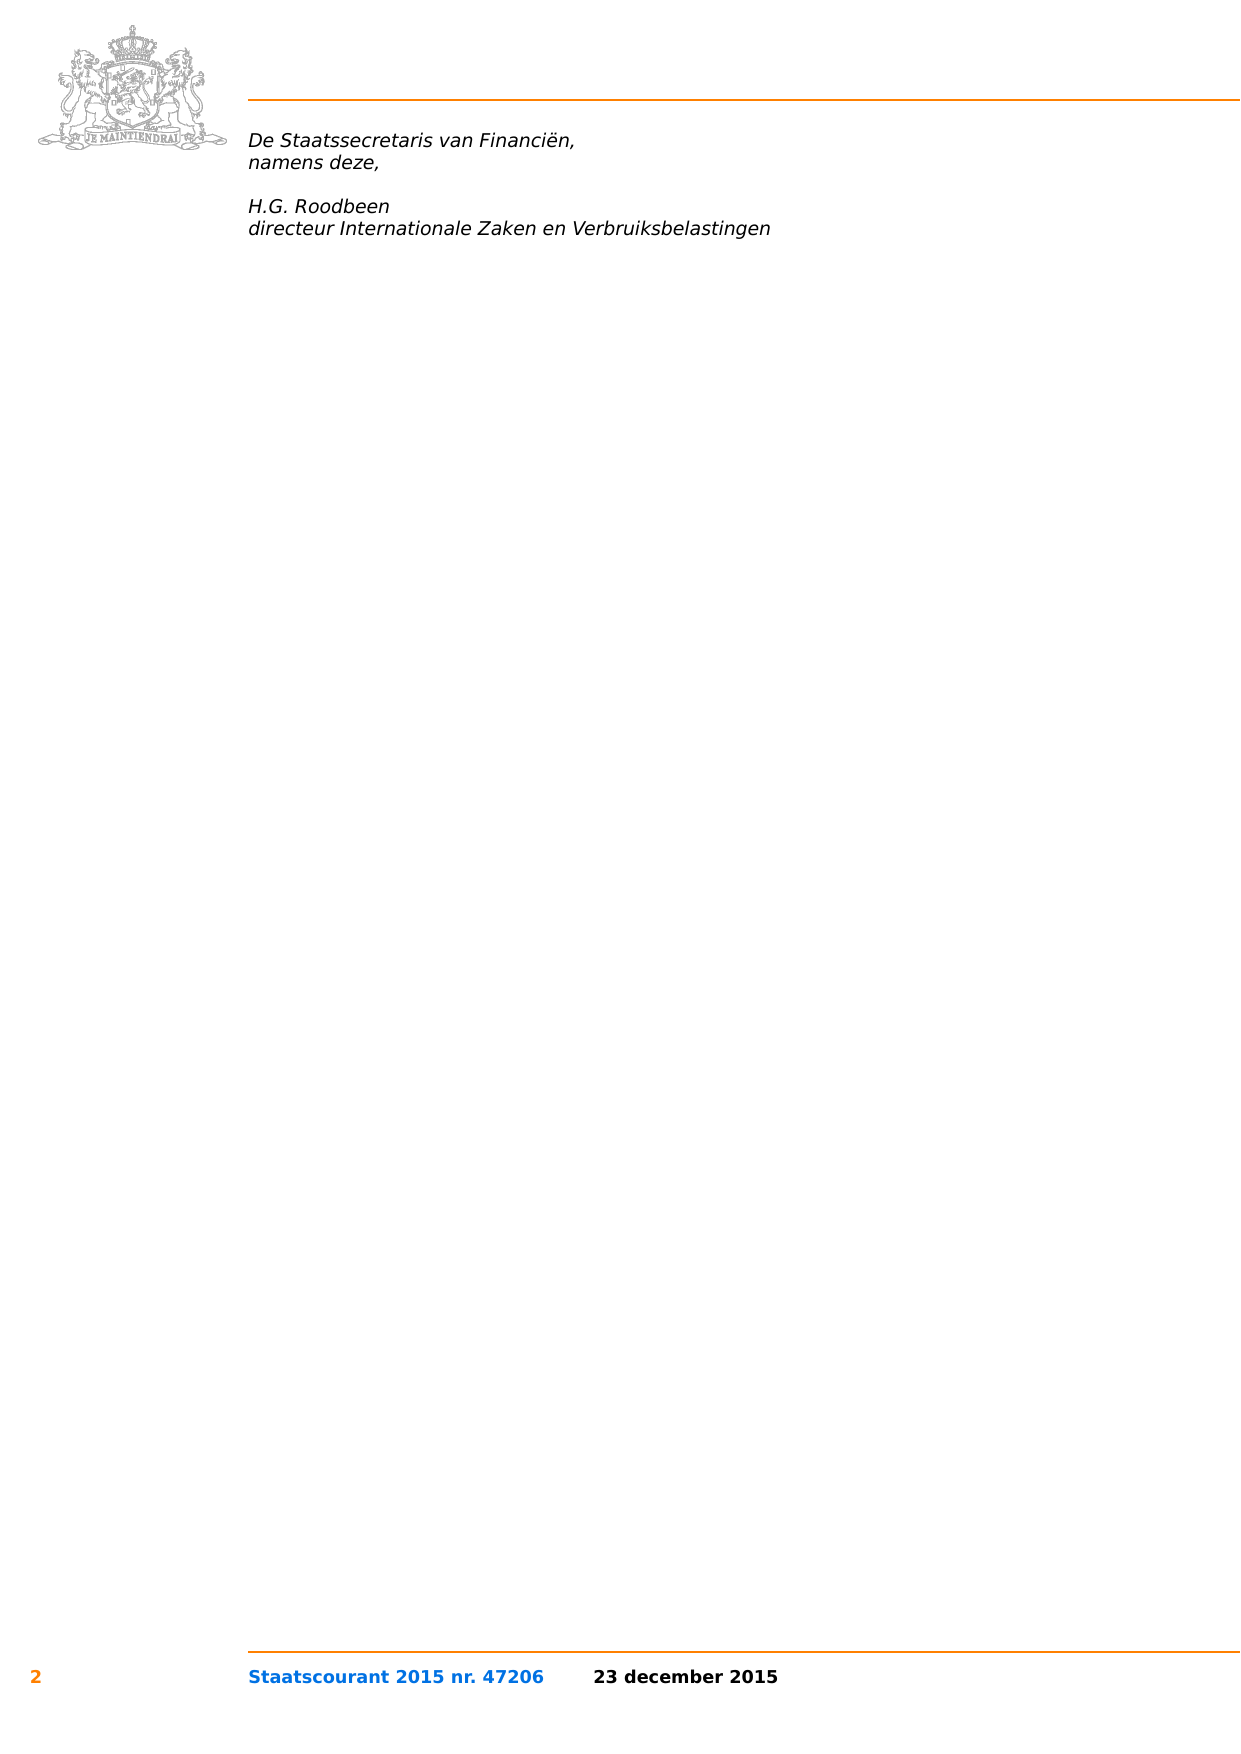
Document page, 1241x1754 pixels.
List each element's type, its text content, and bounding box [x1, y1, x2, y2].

picture [38, 25, 227, 150]
text De Staatssecretaris van Financiën, namens deze, H.G. Roodbeen directeur Internationale Zaken en Verbruiksbelastingen [248, 130, 1163, 240]
